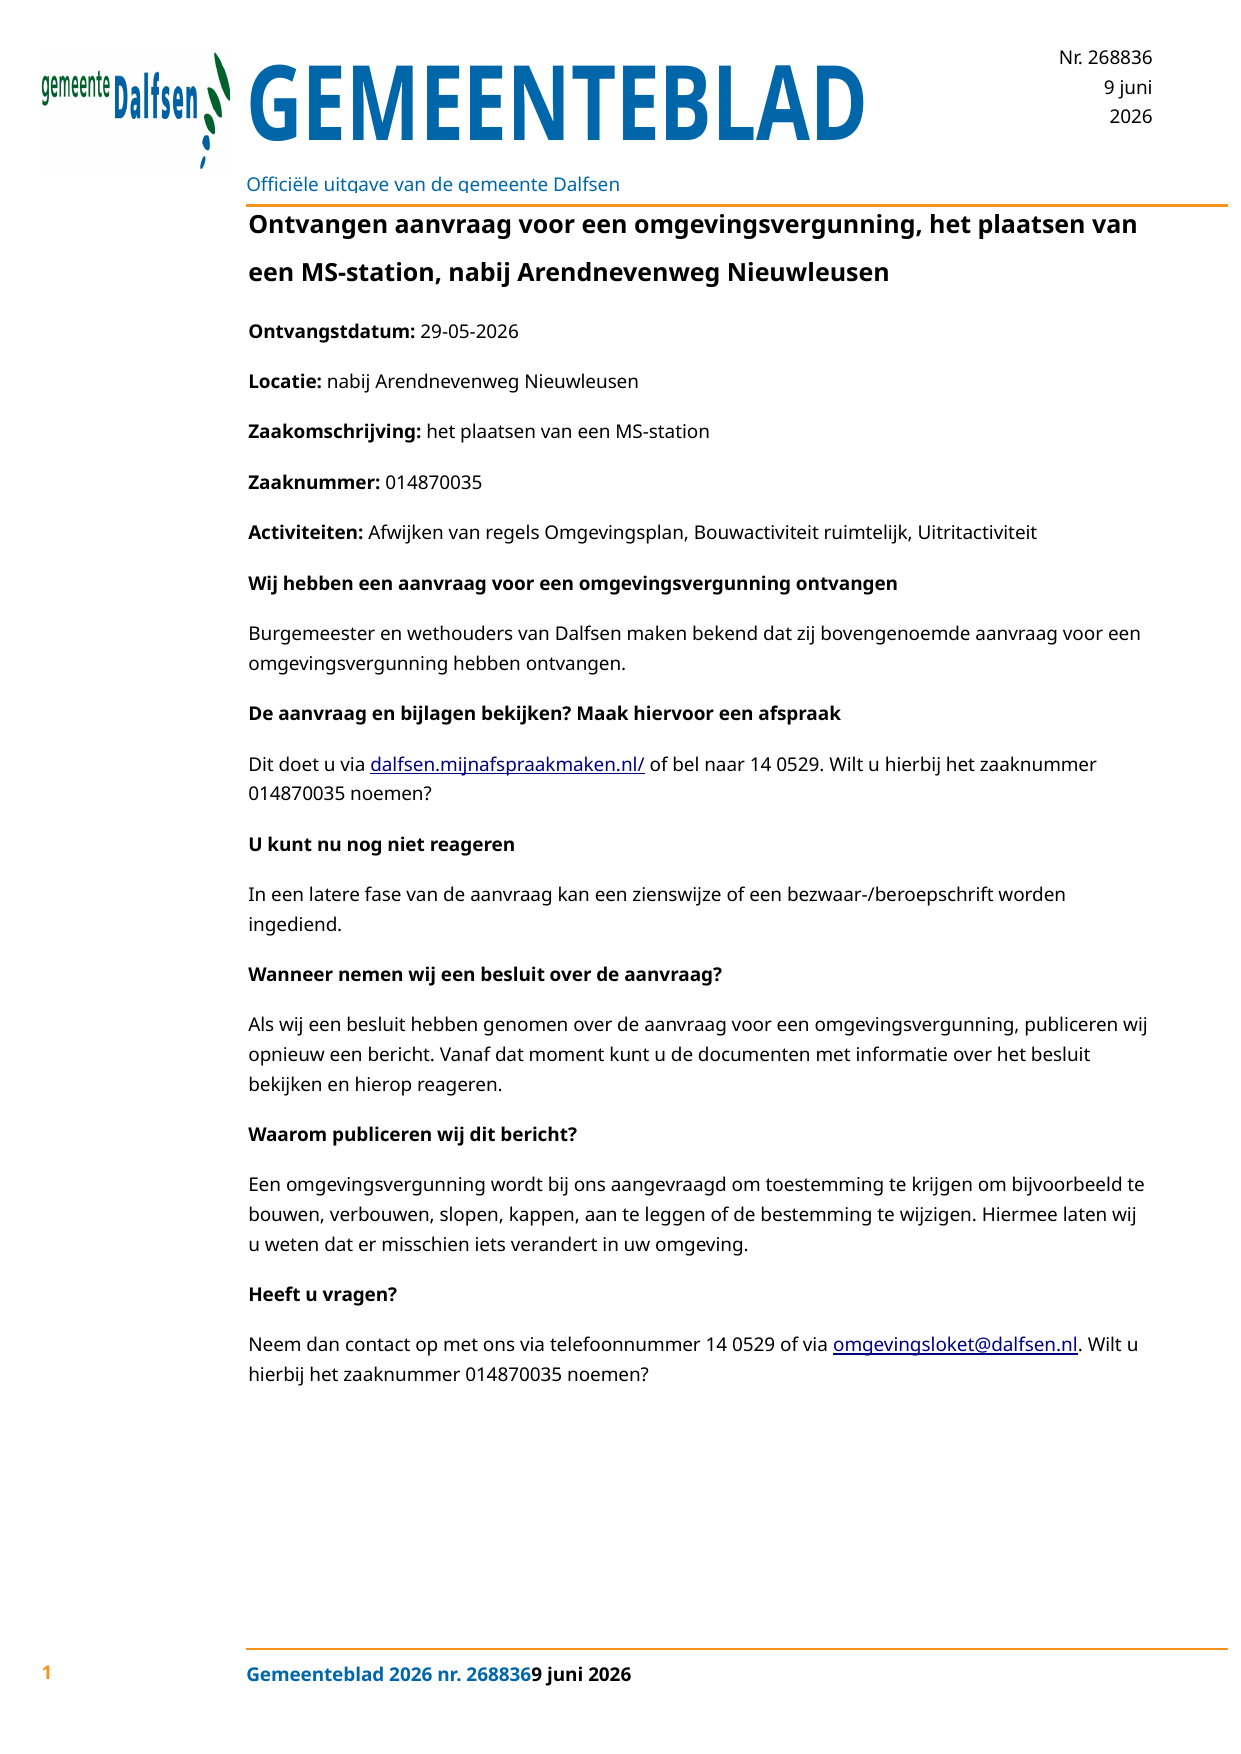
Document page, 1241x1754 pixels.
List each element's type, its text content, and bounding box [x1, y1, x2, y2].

text Zaakomschrijving: het plaatsen van een MS-station [248, 419, 1152, 444]
picture [41, 47, 231, 172]
text Heeft u vragen? [248, 1281, 1152, 1307]
text Neem dan contact op met ons via telefoonnummer 14 0529 of via omgevingsloket@dalfsen.nl. Wilt u hierbij het zaaknummer 014870035 noemen? [248, 1332, 1152, 1387]
text Een omgevingsvergunning wordt bij ons aangevraagd om toestemming te krijgen om bijvoorbeeld te bouwen, verbouwen, slopen, kappen, aan te leggen of de bestemming te wijzigen. Hiermee laten wij u weten dat er misschien iets verandert in uw omgeving. [248, 1172, 1152, 1257]
text Ontvangen aanvraag voor een omgevingsvergunning, het plaatsen van een MS-station, nabij Arendnevenweg Nieuwleusen [248, 207, 1152, 288]
text In een latere fase van de aanvraag kan een zienswijze of een bezwaar-/beroepschrift worden ingediend. [248, 881, 1152, 937]
text Wij hebben een aanvraag voor een omgevingsvergunning ontvangen [248, 570, 1152, 596]
text Zaaknummer: 014870035 [248, 469, 1152, 495]
text U kunt nu nog niet reageren [248, 831, 1152, 857]
text De aanvraag en bijlagen bekijken? Maak hiervoor een afspraak [248, 700, 1152, 726]
text Locatie: nabij Arendnevenweg Nieuwleusen [248, 368, 1152, 394]
text Ontvangstdatum: 29-05-2026 [248, 318, 1152, 344]
text Burgemeester en wethouders van Dalfsen maken bekend dat zij bovengenoemde aanvraag voor een omgevingsvergunning hebben ontvangen. [248, 620, 1152, 676]
text Als wij een besluit hebben genomen over de aanvraag voor een omgevingsvergunning, publiceren wij opnieuw een bericht. Vanaf dat moment kunt u de documenten met informatie over het besluit bekijken en hierop reageren. [248, 1012, 1152, 1097]
text Waarom publiceren wij dit bericht? [248, 1121, 1152, 1147]
text Wanneer nemen wij een besluit over de aanvraag? [248, 961, 1152, 987]
text Dit doet u via dalfsen.mijnafspraakmaken.nl/ of bel naar 14 0529. Wilt u hierbij het zaaknummer 014870035 noemen? [248, 751, 1152, 806]
text Activiteiten: Afwijken van regels Omgevingsplan, Bouwactiviteit ruimtelijk, Uitritactiviteit [248, 519, 1152, 545]
